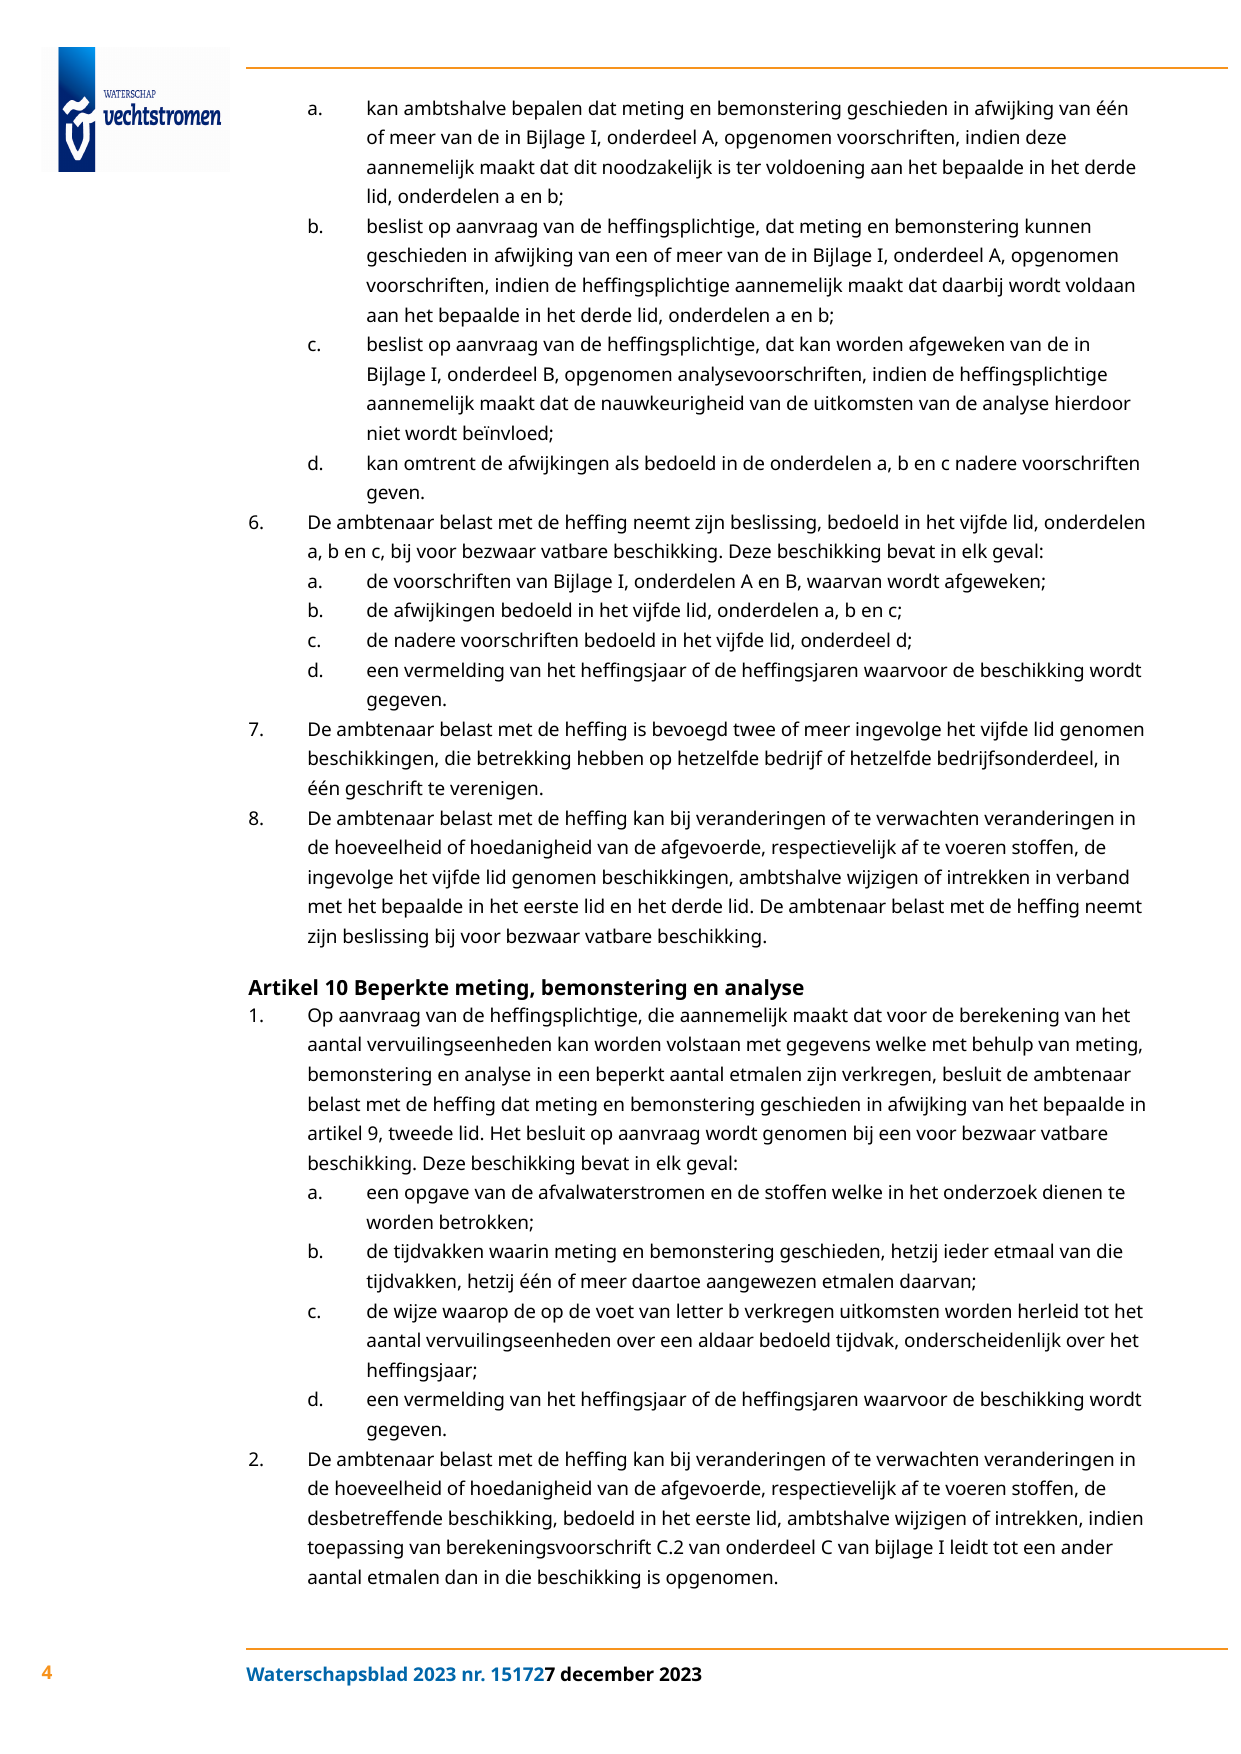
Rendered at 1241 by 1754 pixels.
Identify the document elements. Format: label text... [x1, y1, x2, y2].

list De ambtenaar belast met de heffing kan bij veranderingen of te verwachten veranderingen in de hoeveelheid of hoedanigheid van de afgevoerde, respectievelijk af te voeren stoffen, de ingevolge het vijfde lid genomen beschikkingen, ambtshalve wijzigen of intrekken in verband met het bepaalde in het eerste lid en het derde lid. De ambtenaar belast met de heffing neemt zijn beslissing bij voor bezwaar vatbare beschikking. [248, 805, 1152, 949]
list De ambtenaar belast met de heffing is bevoegd twee of meer ingevolge het vijfde lid genomen beschikkingen, die betrekking hebben op hetzelfde bedrijf of hetzelfde bedrijfsonderdeel, in één geschrift te verenigen. [248, 716, 1152, 801]
list de afwijkingen bedoeld in het vijfde lid, onderdelen a, b en c; [307, 598, 1152, 623]
text Artikel 10 Beperkte meting, bemonstering en analyse [248, 973, 1152, 1002]
list De ambtenaar belast met de heffing kan bij veranderingen of te verwachten veranderingen in de hoeveelheid of hoedanigheid van de afgevoerde, respectievelijk af te voeren stoffen, de desbetreffende beschikking, bedoeld in het eerste lid, ambtshalve wijzigen of intrekken, indien toepassing van berekeningsvoorschrift C.2 van onderdeel C van bijlage I leidt tot een ander aantal etmalen dan in die beschikking is opgenomen. [248, 1446, 1152, 1590]
list kan ambtshalve bepalen dat meting en bemonstering geschieden in afwijking van één of meer van de in Bijlage I, onderdeel A, opgenomen voorschriften, indien deze aannemelijk maakt dat dit noodzakelijk is ter voldoening aan het bepaalde in het derde lid, onderdelen a en b; [307, 95, 1152, 209]
picture [41, 47, 231, 172]
list beslist op aanvraag van de heffingsplichtige, dat meting en bemonstering kunnen geschieden in afwijking van een of meer van de in Bijlage I, onderdeel A, opgenomen voorschriften, indien de heffingsplichtige aannemelijk maakt dat daarbij wordt voldaan aan het bepaalde in het derde lid, onderdelen a en b; [307, 213, 1152, 328]
list de tijdvakken waarin meting en bemonstering geschieden, hetzij ieder etmaal van die tijdvakken, hetzij één of meer daartoe aangewezen etmalen daarvan; [307, 1239, 1152, 1294]
list De ambtenaar belast met de heffing neemt zijn beslissing, bedoeld in het vijfde lid, onderdelen a, b en c, bij voor bezwaar vatbare beschikking. Deze beschikking bevat in elk geval: [248, 509, 1152, 564]
list Op aanvraag van de heffingsplichtige, die aannemelijk maakt dat voor de berekening van het aantal vervuilingseenheden kan worden volstaan met gegevens welke met behulp van meting, bemonstering en analyse in een beperkt aantal etmalen zijn verkregen, besluit de ambtenaar belast met de heffing dat meting en bemonstering geschieden in afwijking van het bepaalde in artikel 9, tweede lid. Het besluit op aanvraag wordt genomen bij een voor bezwaar vatbare beschikking. Deze beschikking bevat in elk geval: [248, 1002, 1152, 1176]
list een vermelding van het heffingsjaar of de heffingsjaren waarvoor de beschikking wordt gegeven. [307, 1387, 1152, 1442]
list de nadere voorschriften bedoeld in het vijfde lid, onderdeel d; [307, 627, 1152, 653]
list de wijze waarop de op de voet van letter b verkregen uitkomsten worden herleid tot het aantal vervuilingseenheden over een aldaar bedoeld tijdvak, onderscheidenlijk over het heffingsjaar; [307, 1298, 1152, 1383]
list een vermelding van het heffingsjaar of de heffingsjaren waarvoor de beschikking wordt gegeven. [307, 657, 1152, 712]
list beslist op aanvraag van de heffingsplichtige, dat kan worden afgeweken van de in Bijlage I, onderdeel B, opgenomen analysevoorschriften, indien de heffingsplichtige aannemelijk maakt dat de nauwkeurigheid van de uitkomsten van de analyse hierdoor niet wordt beïnvloed; [307, 331, 1152, 446]
list de voorschriften van Bijlage I, onderdelen A en B, waarvan wordt afgeweken; [307, 568, 1152, 594]
list een opgave van de afvalwaterstromen en de stoffen welke in het onderzoek dienen te worden betrokken; [307, 1179, 1152, 1235]
list kan omtrent de afwijkingen als bedoeld in de onderdelen a, b en c nadere voorschriften geven. [307, 450, 1152, 505]
